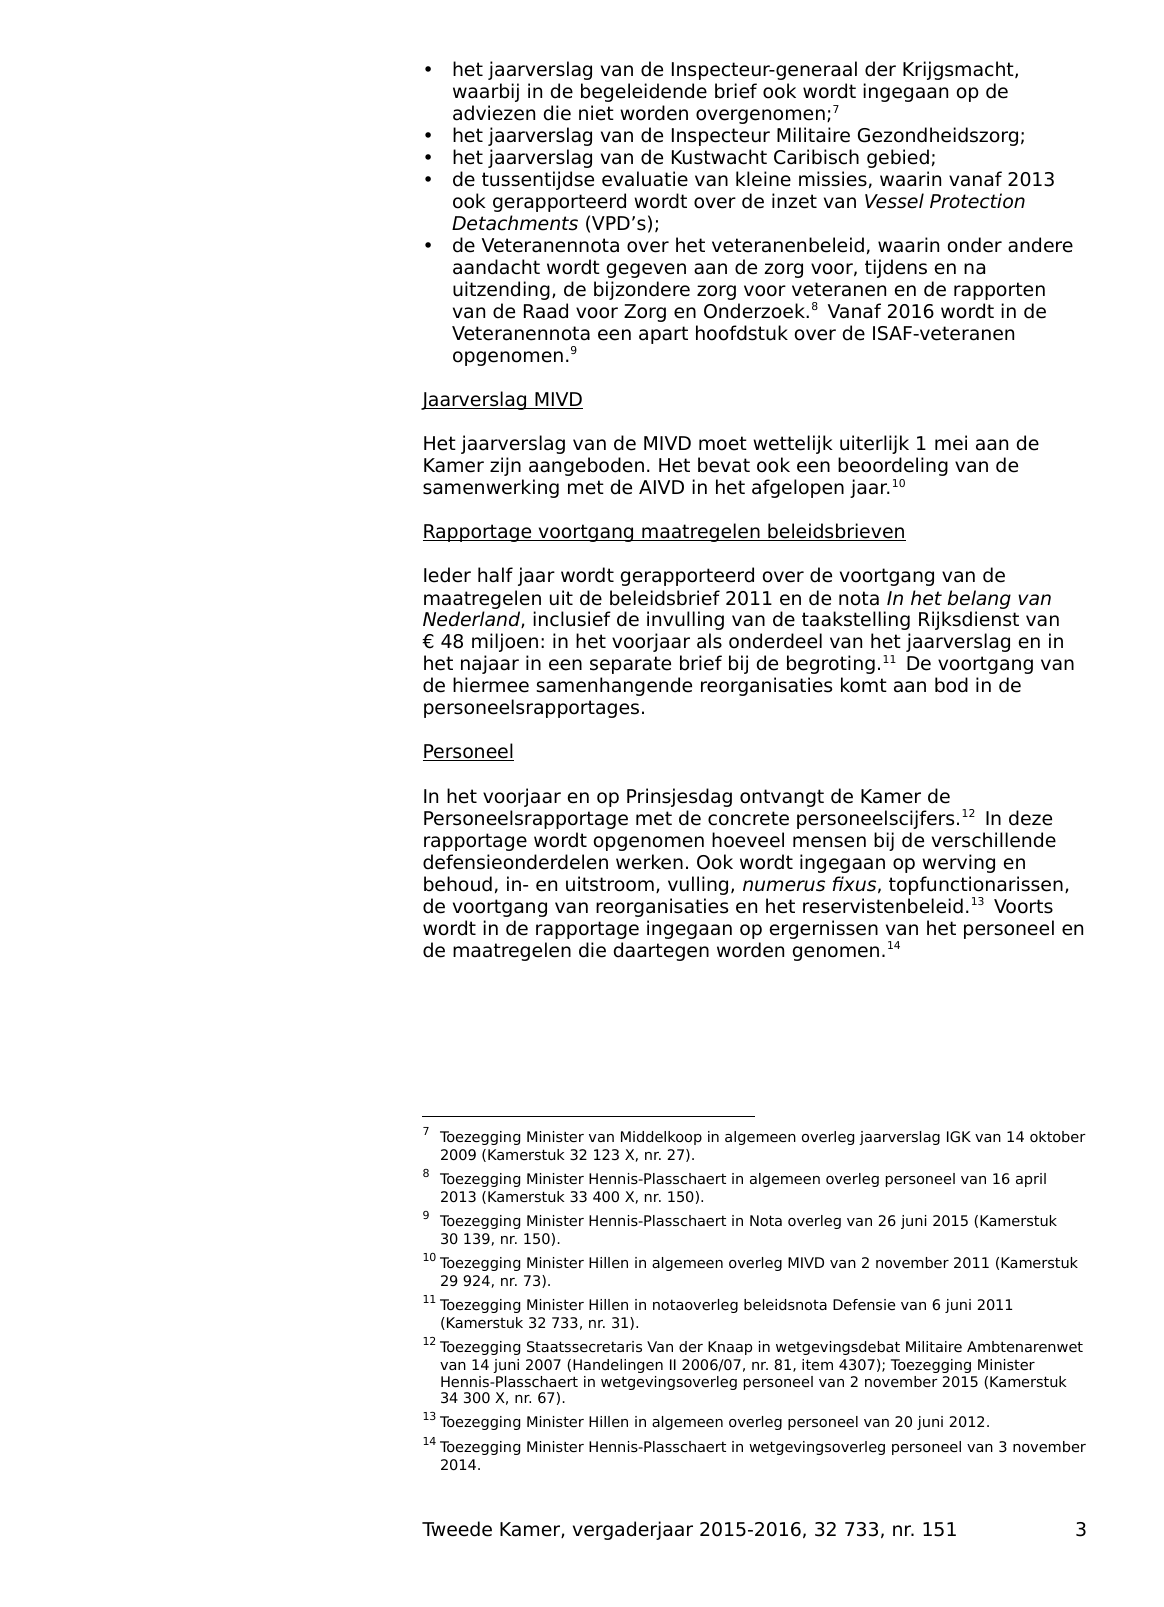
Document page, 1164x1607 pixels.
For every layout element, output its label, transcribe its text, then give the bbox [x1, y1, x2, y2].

text In het voorjaar en op Prinsjesdag ontvangt de Kamer de Personeelsrapportage met de concrete personeelscijfers. In deze rapportage wordt opgenomen hoeveel mensen bij de verschillende defensieonderdelen werken. Ook wordt ingegaan op werving en behoud, in- en uitstroom, vulling, numerus fixus, topfunctionarissen, de voortgang van reorganisaties en het reservistenbeleid. Voorts wordt in de rapportage ingegaan op ergernissen van het personeel en de maatregelen die daartegen worden genomen. [422, 786, 1087, 961]
text • de tussentijdse evaluatie van kleine missies, waarin vanaf 2013 ook gerapporteerd wordt over de inzet van Vessel Protection Detachments (VPD’s); [422, 169, 1087, 235]
text Toezegging Staatssecretaris Van der Knaap in wetgevingsdebat Militaire Ambtenarenwet van 14 juni 2007 (Handelingen II 2006/07, nr. 81, item 4307); Toezegging Minister Hennis-Plasschaert in wetgevingsoverleg personeel van 2 november 2015 (Kamerstuk 34 300 X, nr. 67). [422, 1335, 1087, 1407]
text Toezegging Minister Hennis-Plasschaert in Nota overleg van 26 juni 2015 (Kamerstuk 30 139, nr. 150). [422, 1209, 1087, 1248]
subtitle Jaarverslag MIVD [422, 389, 1087, 411]
text • de Veteranennota over het veteranenbeleid, waarin onder andere aandacht wordt gegeven aan de zorg voor, tijdens en na uitzending, de bijzondere zorg voor veteranen en de rapporten van de Raad voor Zorg en Onderzoek. Vanaf 2016 wordt in de Veteranennota een apart hoofdstuk over de ISAF-veteranen opgenomen. [422, 235, 1087, 367]
text Toezegging Minister Hillen in algemeen overleg personeel van 20 juni 2012. [422, 1410, 1087, 1432]
text • het jaarverslag van de Kustwacht Caribisch gebied; [422, 147, 1087, 169]
subtitle Personeel [422, 741, 1087, 763]
text • het jaarverslag van de Inspecteur Militaire Gezondheidszorg; [422, 125, 1087, 147]
text Toezegging Minister Hillen in notaoverleg beleidsnota Defensie van 6 juni 2011 (Kamerstuk 32 733, nr. 31). [422, 1293, 1087, 1332]
text Toezegging Minister Hillen in algemeen overleg MIVD van 2 november 2011 (Kamerstuk 29 924, nr. 73). [422, 1251, 1087, 1290]
text Toezegging Minister van Middelkoop in algemeen overleg jaarverslag IGK van 14 oktober 2009 (Kamerstuk 32 123 X, nr. 27). [422, 1125, 1087, 1164]
subtitle Rapportage voortgang maatregelen beleidsbrieven [422, 521, 1087, 543]
text • het jaarverslag van de Inspecteur-generaal der Krijgsmacht, waarbij in de begeleidende brief ook wordt ingegaan op de adviezen die niet worden overgenomen; [422, 59, 1087, 125]
text Het jaarverslag van de MIVD moet wettelijk uiterlijk 1 mei aan de Kamer zijn aangeboden. Het bevat ook een beoordeling van de samenwerking met de AIVD in het afgelopen jaar. [422, 433, 1087, 499]
text Ieder half jaar wordt gerapporteerd over de voortgang van de maatregelen uit de beleidsbrief 2011 en de nota In het belang van Nederland, inclusief de invulling van de taakstelling Rijksdienst van € 48 miljoen: in het voorjaar als onderdeel van het jaarverslag en in het najaar in een separate brief bij de begroting. De voortgang van de hiermee samenhangende reorganisaties komt aan bod in de personeelsrapportages. [422, 565, 1087, 719]
text Toezegging Minister Hennis-Plasschaert in wetgevingsoverleg personeel van 3 november 2014. [422, 1435, 1087, 1474]
text Toezegging Minister Hennis-Plasschaert in algemeen overleg personeel van 16 april 2013 (Kamerstuk 33 400 X, nr. 150). [422, 1167, 1087, 1206]
